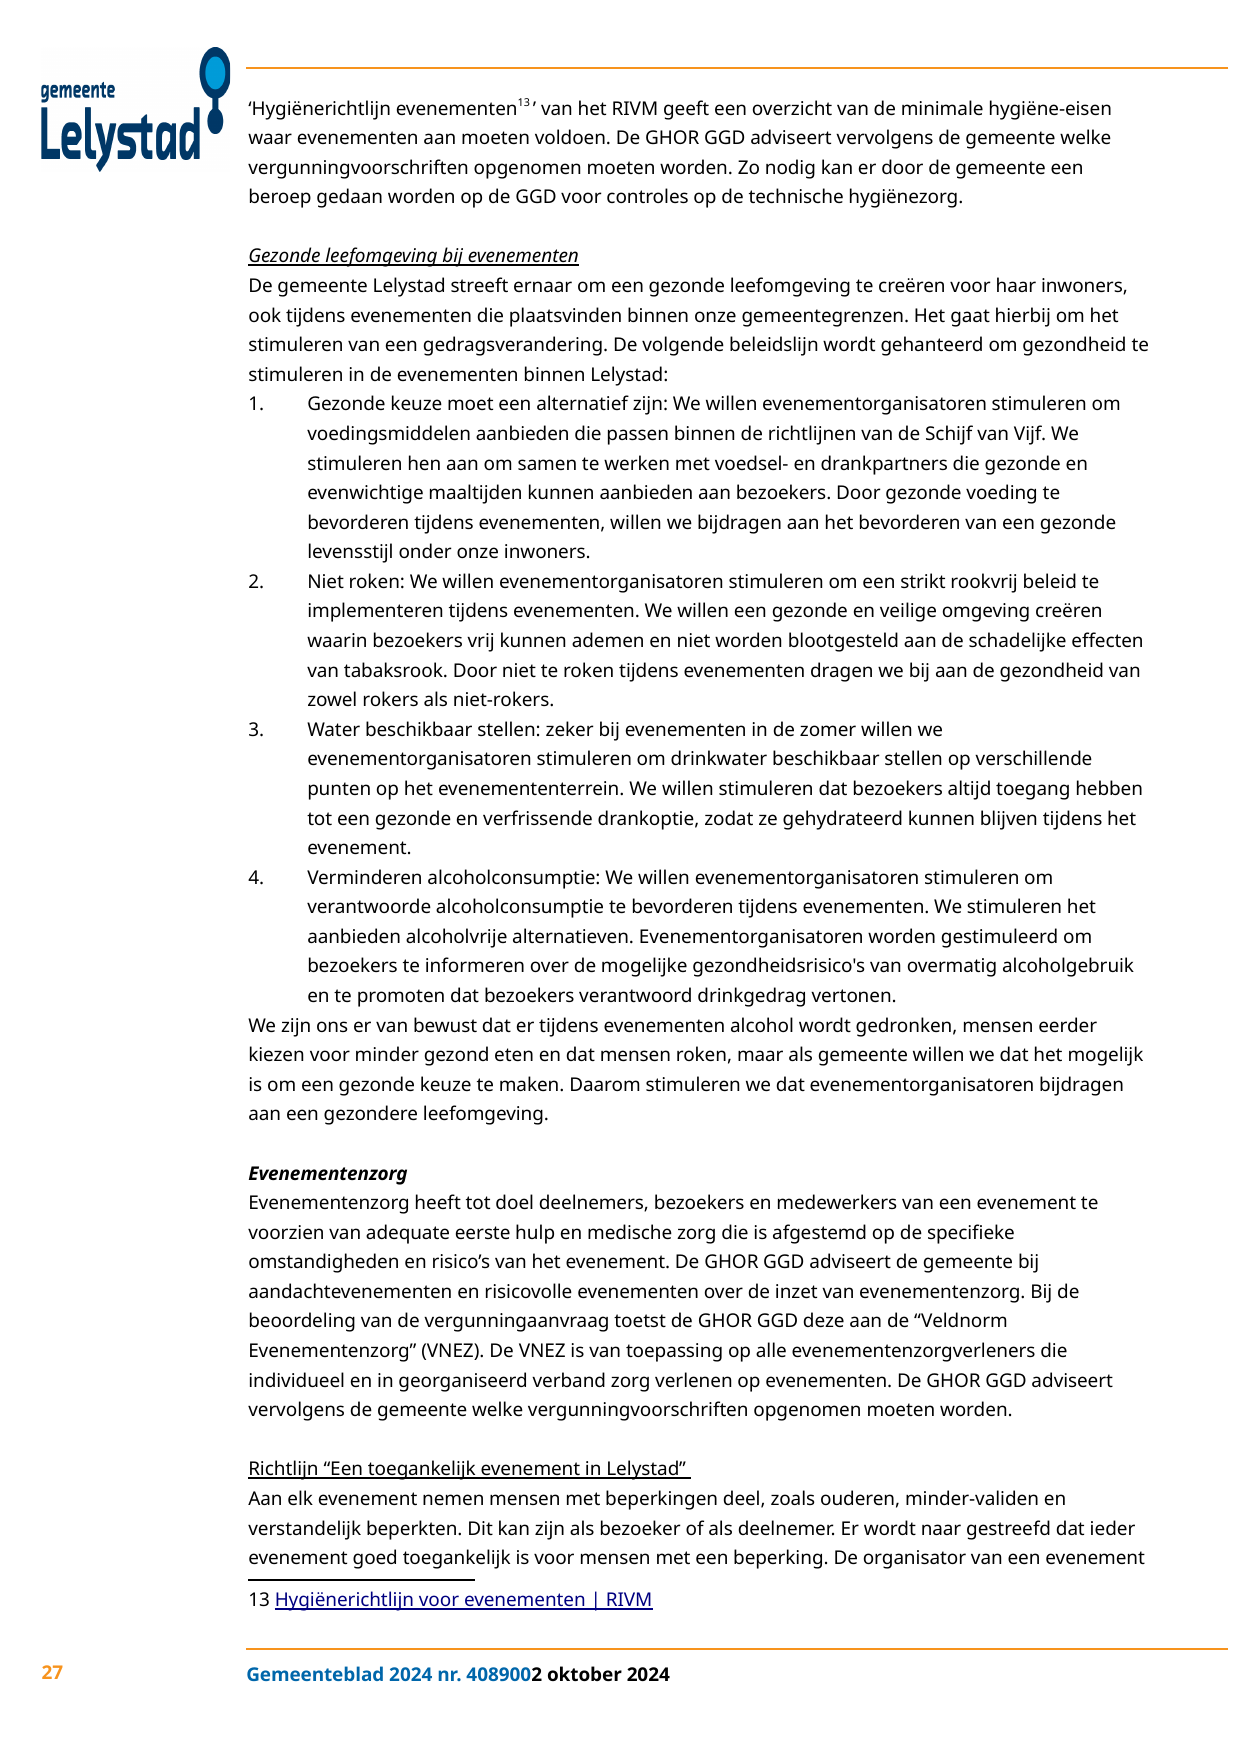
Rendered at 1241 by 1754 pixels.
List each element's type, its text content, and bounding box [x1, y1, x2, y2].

text Evenementenzorg [248, 1160, 1152, 1186]
text Richtlijn “Een toegankelijk evenement in Lelystad” [248, 1456, 1152, 1481]
text We zijn ons er van bewust dat er tijdens evenementen alcohol wordt gedronken, mensen eerder kiezen voor minder gezond eten en dat mensen roken, maar als gemeente willen we dat het mogelijk is om een gezonde keuze te maken. Daarom stimuleren we dat evenementorganisatoren bijdragen aan een gezondere leefomgeving. [248, 1012, 1152, 1126]
text De gemeente Lelystad streeft ernaar om een gezonde leefomgeving te creëren voor haar inwoners, ook tijdens evenementen die plaatsvinden binnen onze gemeentegrenzen. Het gaat hierbij om het stimuleren van een gedragsverandering. De volgende beleidslijn wordt gehanteerd om gezondheid te stimuleren in de evenementen binnen Lelystad: [248, 272, 1152, 387]
text Gezonde leefomgeving bij evenementen [248, 243, 1152, 268]
list Niet roken: We willen evenementorganisatoren stimuleren om een strikt rookvrij beleid te implementeren tijdens evenementen. We willen een gezonde en veilige omgeving creëren waarin bezoekers vrij kunnen ademen en niet worden blootgesteld aan de schadelijke effecten van tabaksrook. Door niet te roken tijdens evenementen dragen we bij aan de gezondheid van zowel rokers als niet-rokers. [248, 568, 1152, 712]
text Hygiënerichtlijn voor evenementen | RIVM [248, 1586, 1152, 1612]
text ‘Hygiënerichtlijn evenementen’ van het RIVM geeft een overzicht van de minimale hygiëne-eisen waar evenementen aan moeten voldoen. De GHOR GGD adviseert vervolgens de gemeente welke vergunningvoorschriften opgenomen moeten worden. Zo nodig kan er door de gemeente een beroep gedaan worden op de GGD voor controles op de technische hygiënezorg. [248, 95, 1152, 209]
text Aan elk evenement nemen mensen met beperkingen deel, zoals ouderen, minder-validen en verstandelijk beperkten. Dit kan zijn als bezoeker of als deelnemer. Er wordt naar gestreefd dat ieder evenement goed toegankelijk is voor mensen met een beperking. De organisator van een evenement [248, 1485, 1152, 1570]
list Gezonde keuze moet een alternatief zijn: We willen evenementorganisatoren stimuleren om voedingsmiddelen aanbieden die passen binnen de richtlijnen van de Schijf van Vijf. We stimuleren hen aan om samen te werken met voedsel- en drankpartners die gezonde en evenwichtige maaltijden kunnen aanbieden aan bezoekers. Door gezonde voeding te bevorderen tijdens evenementen, willen we bijdragen aan het bevorderen van een gezonde levensstijl onder onze inwoners. [248, 391, 1152, 564]
picture [41, 47, 231, 172]
list Verminderen alcoholconsumptie: We willen evenementorganisatoren stimuleren om verantwoorde alcoholconsumptie te bevorderen tijdens evenementen. We stimuleren het aanbieden alcoholvrije alternatieven. Evenementorganisatoren worden gestimuleerd om bezoekers te informeren over de mogelijke gezondheidsrisico's van overmatig alcoholgebruik en te promoten dat bezoekers verantwoord drinkgedrag vertonen. [248, 864, 1152, 1008]
list Water beschikbaar stellen: zeker bij evenementen in de zomer willen we evenementorganisatoren stimuleren om drinkwater beschikbaar stellen op verschillende punten op het evenemententerrein. We willen stimuleren dat bezoekers altijd toegang hebben tot een gezonde en verfrissende drankoptie, zodat ze gehydrateerd kunnen blijven tijdens het evenement. [248, 716, 1152, 860]
text Evenementenzorg heeft tot doel deelnemers, bezoekers en medewerkers van een evenement te voorzien van adequate eerste hulp en medische zorg die is afgestemd op de specifieke omstandigheden en risico’s van het evenement. De GHOR GGD adviseert de gemeente bij aandachtevenementen en risicovolle evenementen over de inzet van evenementenzorg. Bij de beoordeling van de vergunningaanvraag toetst de GHOR GGD deze aan de “Veldnorm Evenementenzorg” (VNEZ). De VNEZ is van toepassing op alle evenementenzorgverleners die individueel en in georganiseerd verband zorg verlenen op evenementen. De GHOR GGD adviseert vervolgens de gemeente welke vergunningvoorschriften opgenomen moeten worden. [248, 1189, 1152, 1422]
